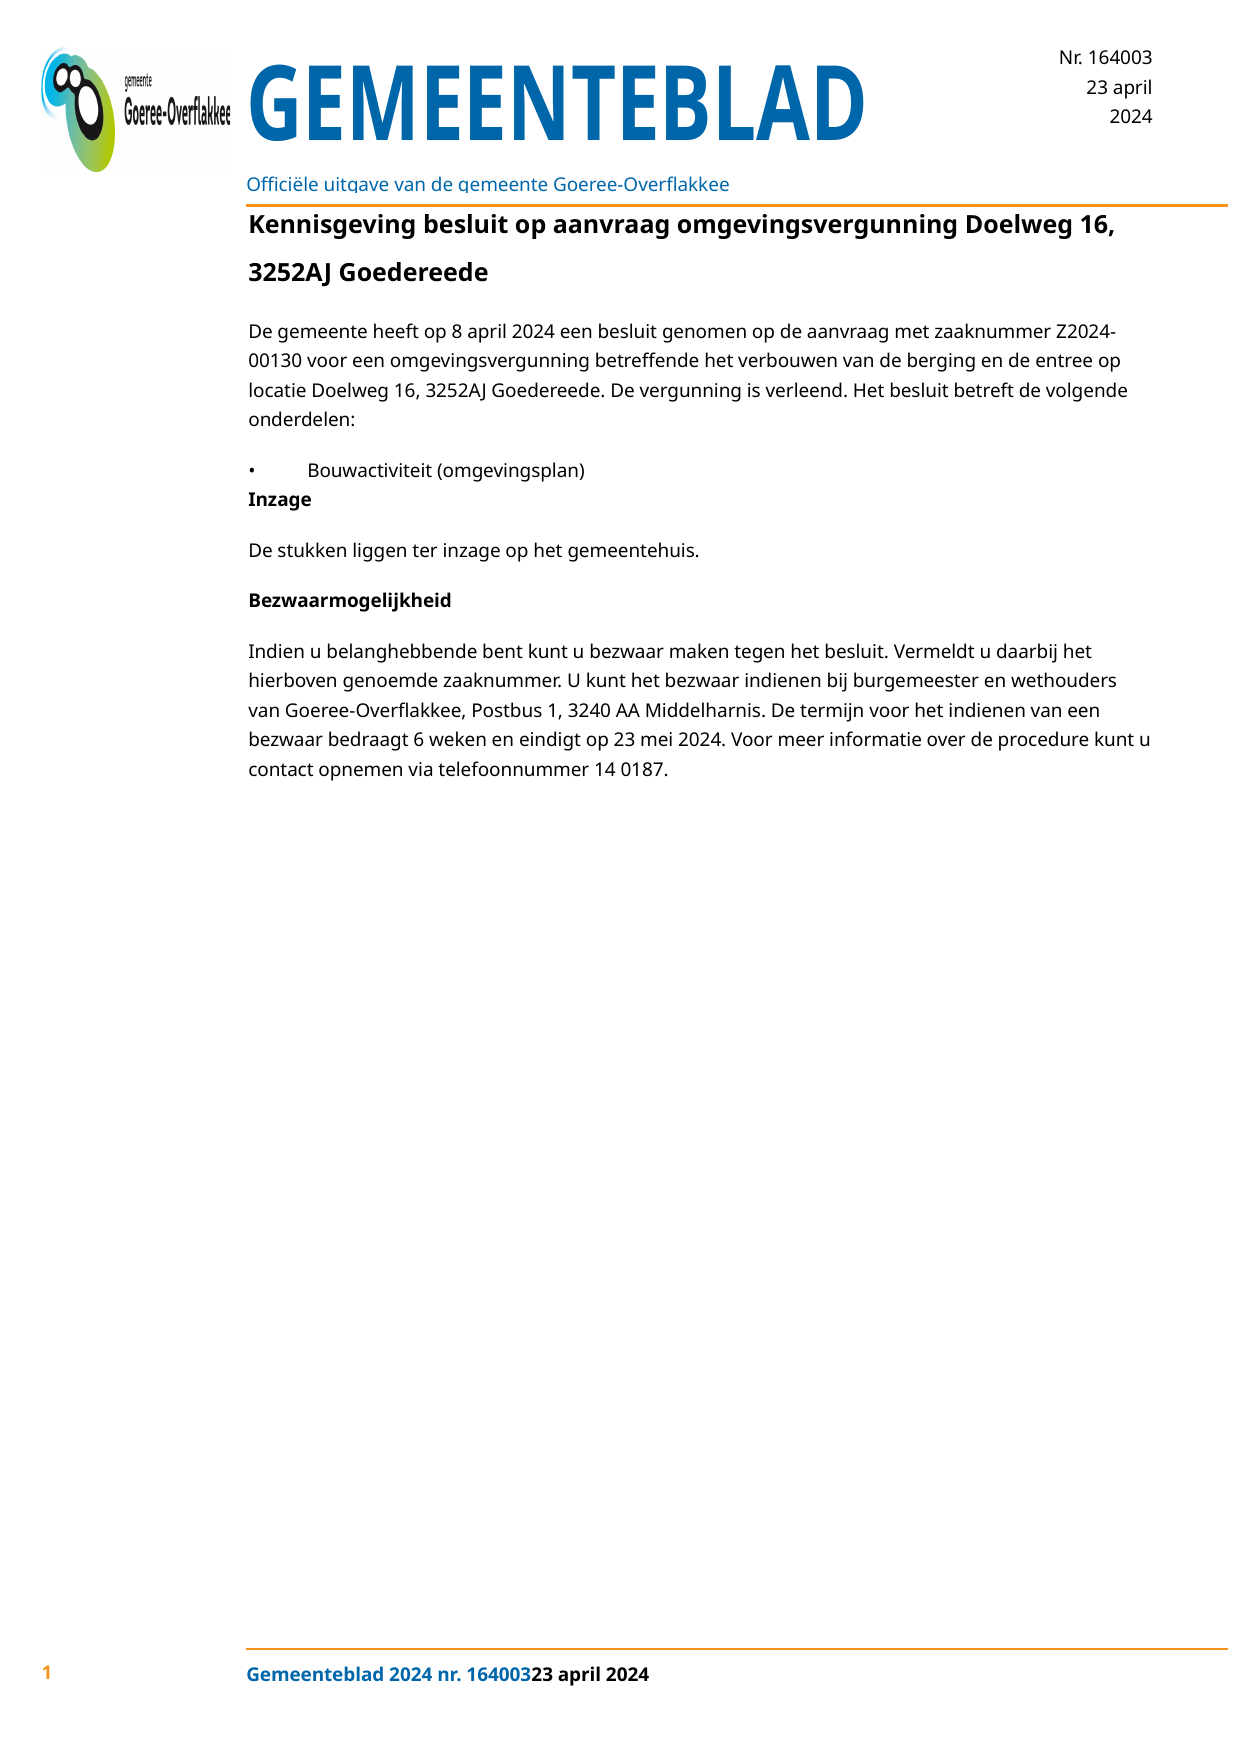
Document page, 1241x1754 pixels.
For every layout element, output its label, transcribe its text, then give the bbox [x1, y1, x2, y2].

text Indien u belanghebbende bent kunt u bezwaar maken tegen het besluit. Vermeldt u daarbij het hierboven genoemde zaaknummer. U kunt het bezwaar indienen bij burgemeester en wethouders van Goeree-Overflakkee, Postbus 1, 3240 AA Middelharnis. De termijn voor het indienen van een bezwaar bedraagt 6 weken en eindigt op 23 mei 2024. Voor meer informatie over de procedure kunt u contact opnemen via telefoonnummer 14 0187. [248, 638, 1152, 782]
text Inzage [248, 487, 1152, 512]
text Kennisgeving besluit op aanvraag omgevingsvergunning Doelweg 16, 3252AJ Goedereede [248, 207, 1152, 288]
list Bouwactiviteit (omgevingsplan) [248, 457, 1152, 483]
text Bezwaarmogelijkheid [248, 587, 1152, 613]
text De gemeente heeft op 8 april 2024 een besluit genomen op de aanvraag met zaaknummer Z2024-00130 voor een omgevingsvergunning betreffende het verbouwen van de berging en de entree op locatie Doelweg 16, 3252AJ Goedereede. De vergunning is verleend. Het besluit betreft de volgende onderdelen: [248, 318, 1152, 432]
picture [41, 47, 231, 172]
text De stukken liggen ter inzage op het gemeentehuis. [248, 537, 1152, 563]
